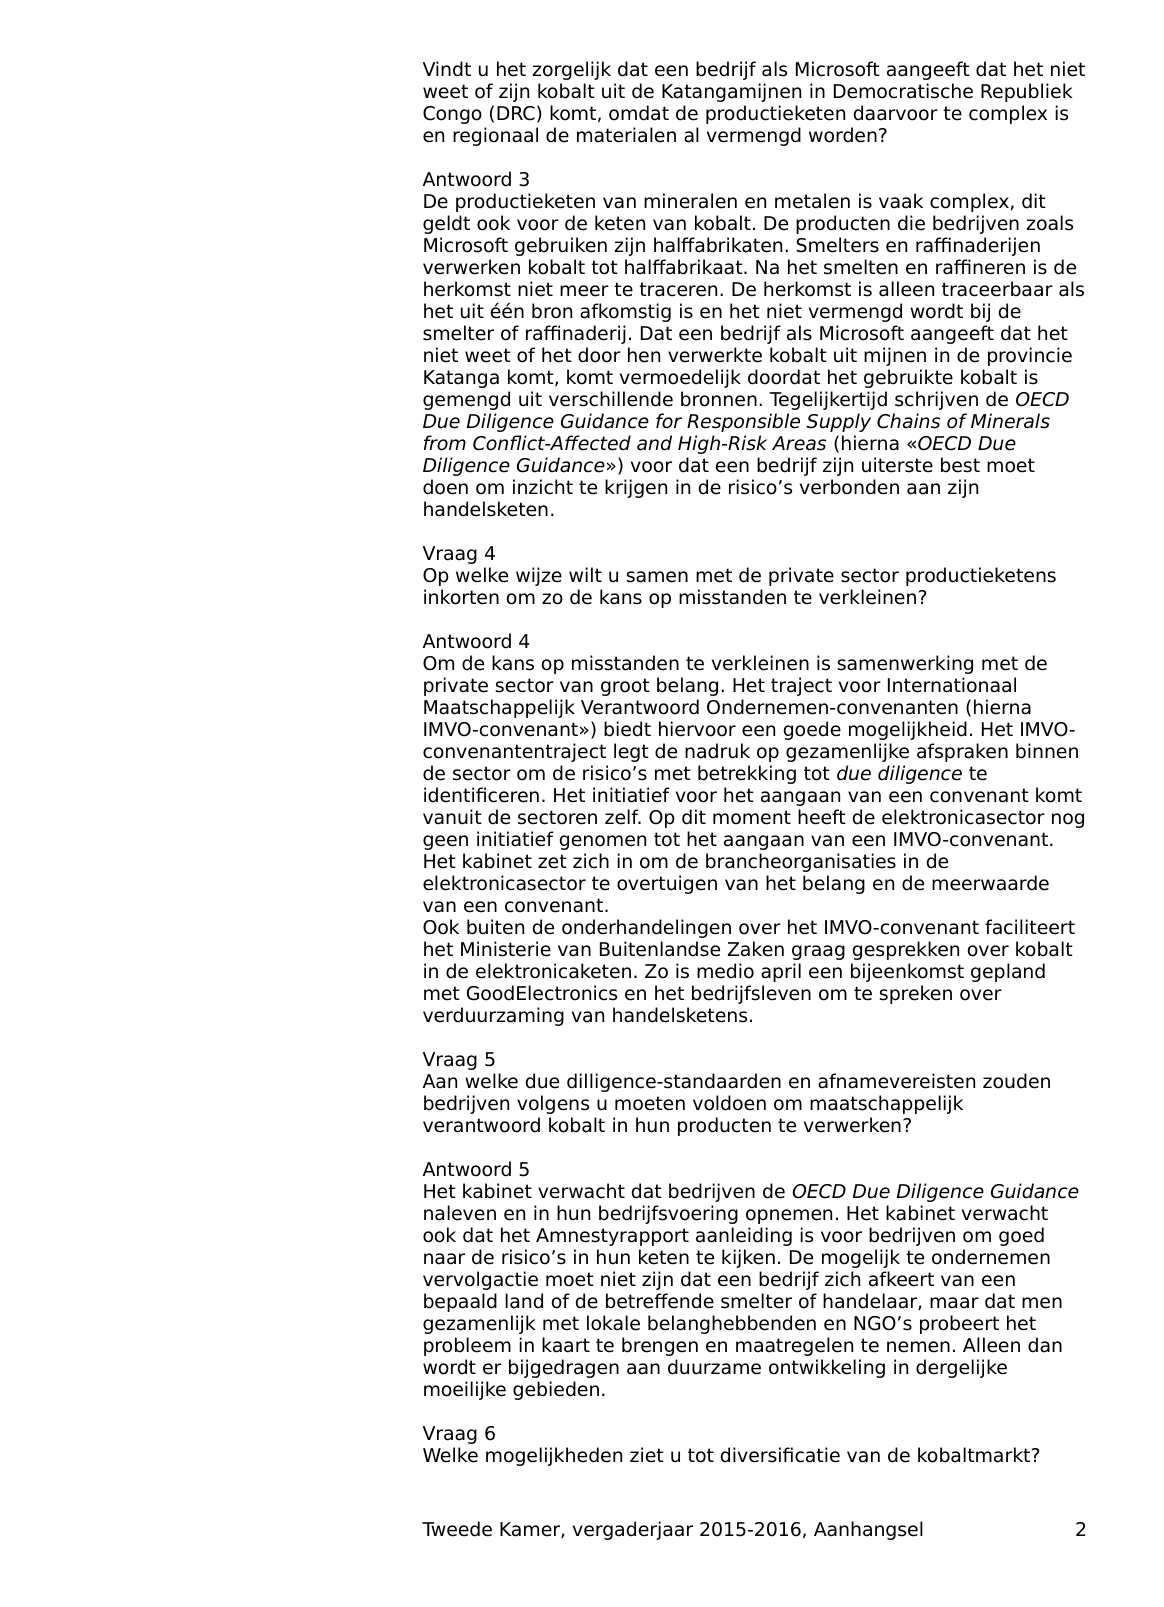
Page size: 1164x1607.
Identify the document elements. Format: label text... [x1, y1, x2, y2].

text Op welke wijze wilt u samen met de private sector productieketens inkorten om zo de kans op misstanden te verkleinen? [422, 565, 1087, 609]
text Ook buiten de onderhandelingen over het IMVO-convenant faciliteert het Ministerie van Buitenlandse Zaken graag gesprekken over kobalt in de elektronicaketen. Zo is medio april een bijeenkomst gepland met GoodElectronics en het bedrijfsleven om te spreken over verduurzaming van handelsketens. [422, 917, 1087, 1027]
text Vindt u het zorgelijk dat een bedrijf als Microsoft aangeeft dat het niet weet of zijn kobalt uit de Katangamijnen in Democratische Republiek Congo (DRC) komt, omdat de productieketen daarvoor te complex is en regionaal de materialen al vermengd worden? [422, 59, 1087, 147]
text Vraag 5 [422, 1049, 1087, 1071]
text Welke mogelijkheden ziet u tot diversificatie van de kobaltmarkt? [422, 1445, 1087, 1467]
text De productieketen van mineralen en metalen is vaak complex, dit geldt ook voor de keten van kobalt. De producten die bedrijven zoals Microsoft gebruiken zijn halffabrikaten. Smelters en raffinaderijen verwerken kobalt tot halffabrikaat. Na het smelten en raffineren is de herkomst niet meer te traceren. De herkomst is alleen traceerbaar als het uit één bron afkomstig is en het niet vermengd wordt bij de smelter of raffinaderij. Dat een bedrijf als Microsoft aangeeft dat het niet weet of het door hen verwerkte kobalt uit mijnen in de provincie Katanga komt, komt vermoedelijk doordat het gebruikte kobalt is gemengd uit verschillende bronnen. Tegelijkertijd schrijven de OECD Due Diligence Guidance for Responsible Supply Chains of Minerals from Conflict-Affected and High-Risk Areas (hierna «OECD Due Diligence Guidance») voor dat een bedrijf zijn uiterste best moet doen om inzicht te krijgen in de risico’s verbonden aan zijn handelsketen. [422, 191, 1087, 521]
text Aan welke due dilligence-standaarden en afnamevereisten zouden bedrijven volgens u moeten voldoen om maatschappelijk verantwoord kobalt in hun producten te verwerken? [422, 1071, 1087, 1137]
text Antwoord 5 [422, 1159, 1087, 1181]
text Vraag 4 [422, 543, 1087, 565]
text Antwoord 3 [422, 169, 1087, 191]
text Antwoord 4 [422, 631, 1087, 653]
text Om de kans op misstanden te verkleinen is samenwerking met de private sector van groot belang. Het traject voor Internationaal Maatschappelijk Verantwoord Ondernemen-convenanten (hierna IMVO-convenant») biedt hiervoor een goede mogelijkheid. Het IMVO-convenantentraject legt de nadruk op gezamenlijke afspraken binnen de sector om de risico’s met betrekking tot due diligence te identificeren. Het initiatief voor het aangaan van een convenant komt vanuit de sectoren zelf. Op dit moment heeft de elektronicasector nog geen initiatief genomen tot het aangaan van een IMVO-convenant. Het kabinet zet zich in om de brancheorganisaties in de elektronicasector te overtuigen van het belang en de meerwaarde van een convenant. [422, 653, 1087, 917]
text Vraag 6 [422, 1423, 1087, 1445]
text Het kabinet verwacht dat bedrijven de OECD Due Diligence Guidance naleven en in hun bedrijfsvoering opnemen. Het kabinet verwacht ook dat het Amnestyrapport aanleiding is voor bedrijven om goed naar de risico’s in hun keten te kijken. De mogelijk te ondernemen vervolgactie moet niet zijn dat een bedrijf zich afkeert van een bepaald land of de betreffende smelter of handelaar, maar dat men gezamenlijk met lokale belanghebbenden en NGO’s probeert het probleem in kaart te brengen en maatregelen te nemen. Alleen dan wordt er bijgedragen aan duurzame ontwikkeling in dergelijke moeilijke gebieden. [422, 1181, 1087, 1401]
